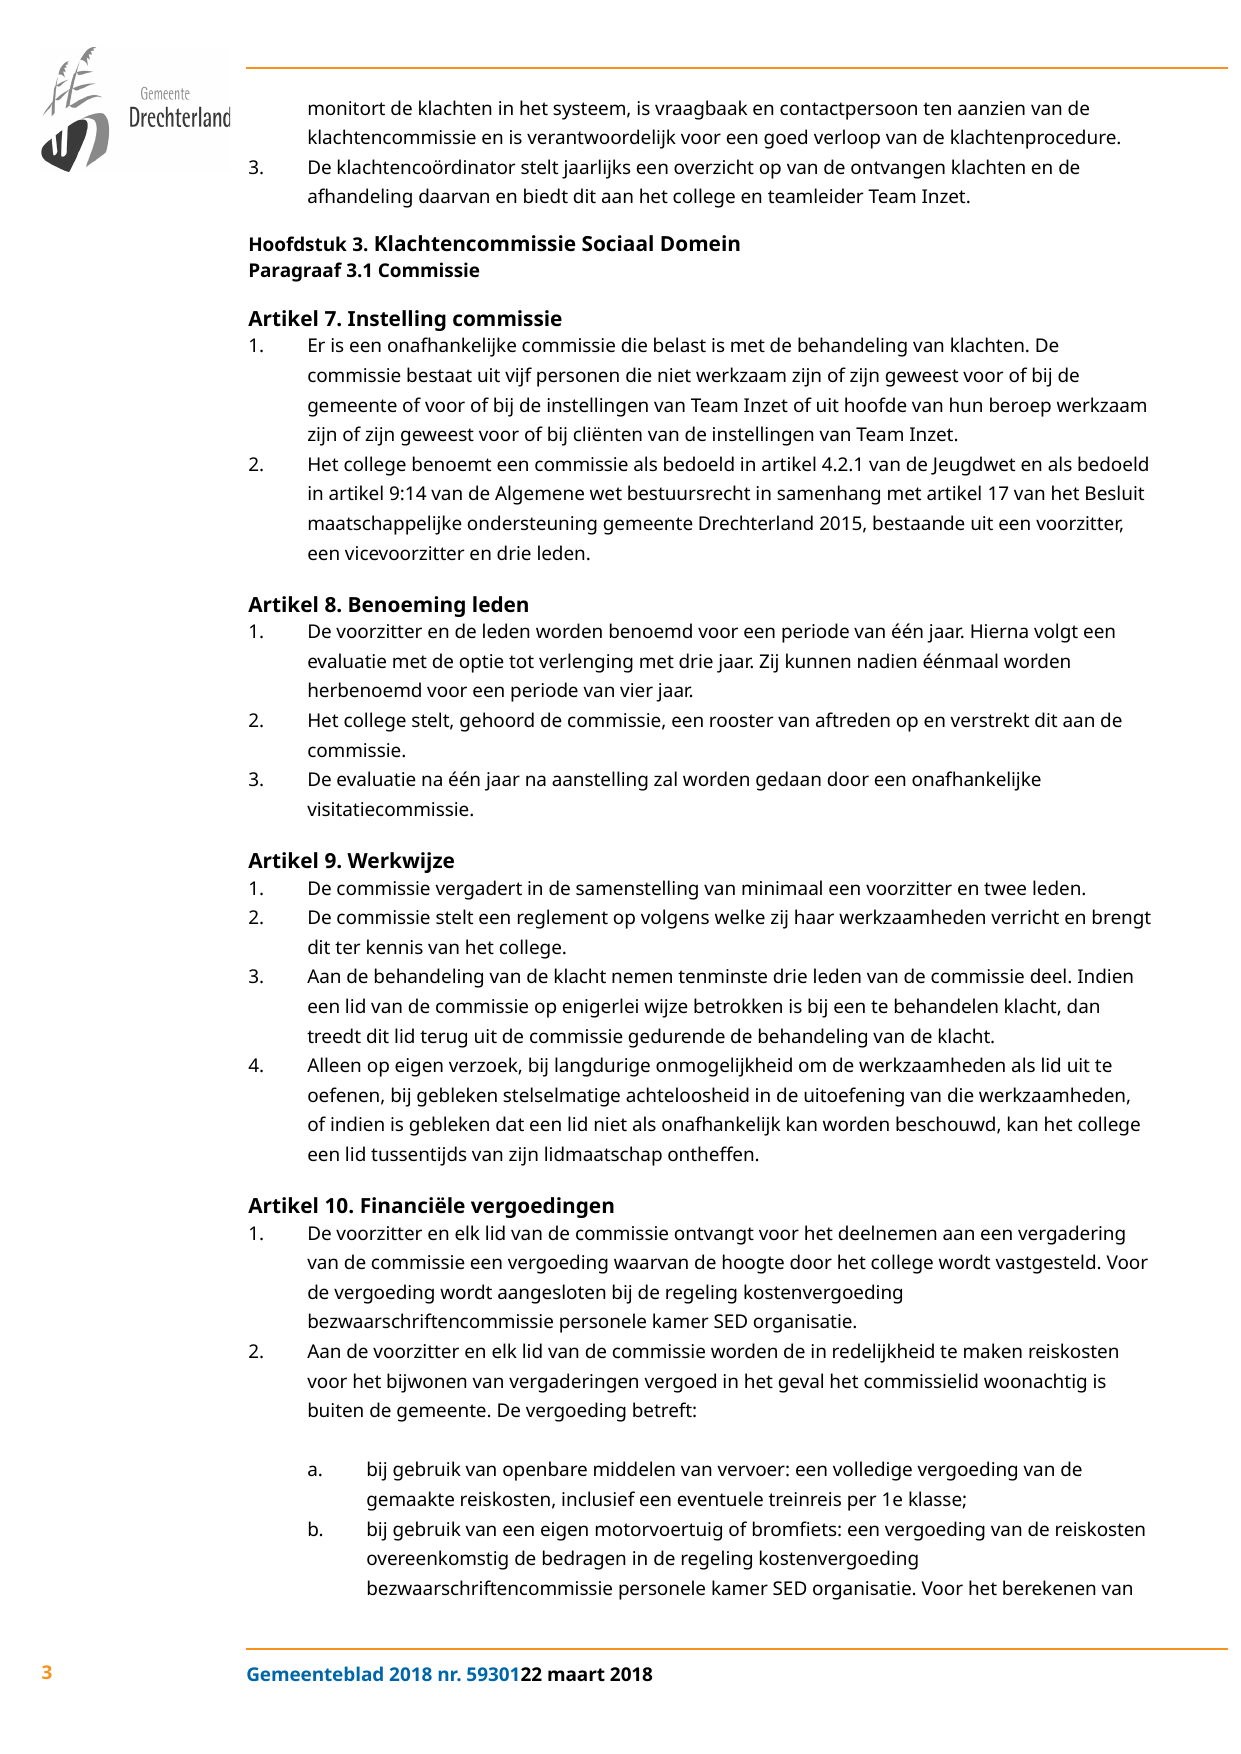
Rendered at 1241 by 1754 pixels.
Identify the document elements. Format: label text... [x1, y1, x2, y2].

list De voorzitter en elk lid van de commissie ontvangt voor het deelnemen aan een vergadering van de commissie een vergoeding waarvan de hoogte door het college wordt vastgesteld. Voor de vergoeding wordt aangesloten bij de regeling kostenvergoeding bezwaarschriftencommissie personele kamer SED organisatie. [248, 1220, 1152, 1334]
list bij gebruik van een eigen motorvoertuig of bromfiets: een vergoeding van de reiskosten overeenkomstig de bedragen in de regeling kostenvergoeding bezwaarschriftencommissie personele kamer SED organisatie. Voor het berekenen van [307, 1516, 1152, 1601]
list De commissie stelt een reglement op volgens welke zij haar werkzaamheden verricht en brengt dit ter kennis van het college. [248, 904, 1152, 960]
text Artikel 9. Werkwijze [248, 846, 1152, 875]
list De voorzitter en de leden worden benoemd voor een periode van één jaar. Hierna volgt een evaluatie met de optie tot verlenging met drie jaar. Zij kunnen nadien éénmaal worden herbenoemd voor een periode van vier jaar. [248, 618, 1152, 703]
text Artikel 8. Benoeming leden [248, 590, 1152, 618]
list De commissie vergadert in de samenstelling van minimaal een voorzitter en twee leden. [248, 875, 1152, 901]
list Aan de voorzitter en elk lid van de commissie worden de in redelijkheid te maken reiskosten voor het bijwonen van vergaderingen vergoed in het geval het commissielid woonachtig is buiten de gemeente. De vergoeding betreft: [248, 1338, 1152, 1423]
list Er is een onafhankelijke commissie die belast is met de behandeling van klachten. De commissie bestaat uit vijf personen die niet werkzaam zijn of zijn geweest voor of bij de gemeente of voor of bij de instellingen van Team Inzet of uit hoofde van hun beroep werkzaam zijn of zijn geweest voor of bij cliënten van de instellingen van Team Inzet. [248, 333, 1152, 447]
list De evaluatie na één jaar na aanstelling zal worden gedaan door een onafhankelijke visitatiecommissie. [248, 766, 1152, 822]
list Het college benoemt een commissie als bedoeld in artikel 4.2.1 van de Jeugdwet en als bedoeld in artikel 9:14 van de Algemene wet bestuursrecht in samenhang met artikel 17 van het Besluit maatschappelijke ondersteuning gemeente Drechterland 2015, bestaande uit een voorzitter, een vicevoorzitter en drie leden. [248, 451, 1152, 565]
list Aan de behandeling van de klacht nemen tenminste drie leden van de commissie deel. Indien een lid van de commissie op enigerlei wijze betrokken is bij een te behandelen klacht, dan treedt dit lid terug uit de commissie gedurende de behandeling van de klacht. [248, 964, 1152, 1048]
picture [41, 47, 231, 172]
text Paragraaf 3.1 Commissie [248, 258, 1152, 283]
list monitort de klachten in het systeem, is vraagbaak en contactpersoon ten aanzien van de klachtencommissie en is verantwoordelijk voor een goed verloop van de klachtenprocedure. [248, 95, 1152, 150]
list bij gebruik van openbare middelen van vervoer: een volledige vergoeding van de gemaakte reiskosten, inclusief een eventuele treinreis per 1e klasse; [307, 1457, 1152, 1512]
text Hoofdstuk 3. Klachtencommissie Sociaal Domein [248, 229, 1152, 258]
text Artikel 10. Financiële vergoedingen [248, 1192, 1152, 1220]
text Artikel 7. Instelling commissie [248, 304, 1152, 333]
list Het college stelt, gehoord de commissie, een rooster van aftreden op en verstrekt dit aan de commissie. [248, 707, 1152, 763]
list De klachtencoördinator stelt jaarlijks een overzicht op van de ontvangen klachten en de afhandeling daarvan en biedt dit aan het college en teamleider Team Inzet. [248, 154, 1152, 209]
list Alleen op eigen verzoek, bij langdurige onmogelijkheid om de werkzaamheden als lid uit te oefenen, bij gebleken stelselmatige achteloosheid in de uitoefening van die werkzaamheden, of indien is gebleken dat een lid niet als onafhankelijk kan worden beschouwd, kan het college een lid tussentijds van zijn lidmaatschap ontheffen. [248, 1052, 1152, 1167]
